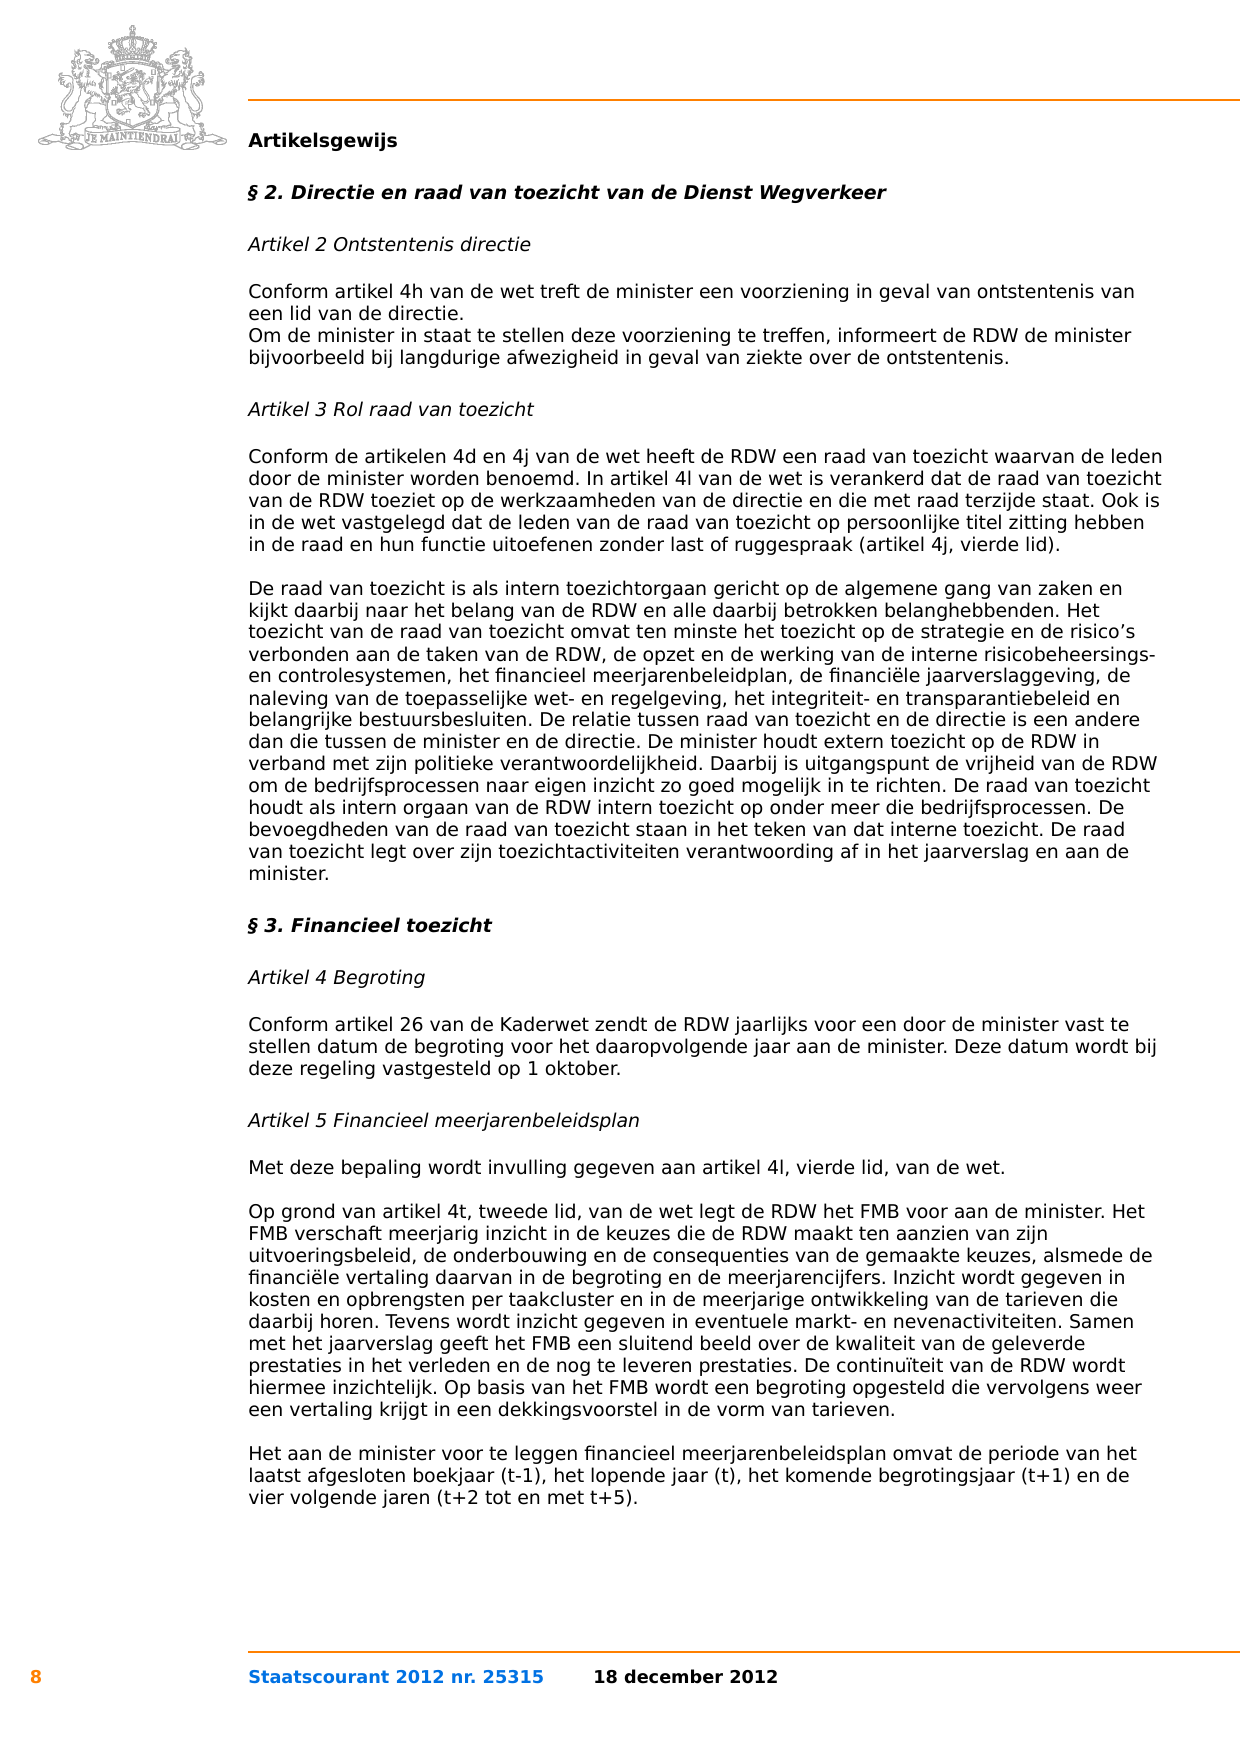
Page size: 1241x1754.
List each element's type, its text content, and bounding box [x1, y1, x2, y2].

subtitle Artikel 4 Begroting [248, 967, 1163, 989]
text Op grond van artikel 4t, tweede lid, van de wet legt de RDW het FMB voor aan de minister. Het FMB verschaft meerjarig inzicht in de keuzes die de RDW maakt ten aanzien van zijn uitvoeringsbeleid, de onderbouwing en de consequenties van de gemaakte keuzes, alsmede de financiële vertaling daarvan in de begroting en de meerjarencijfers. Inzicht wordt gegeven in kosten en opbrengsten per taakcluster en in de meerjarige ontwikkeling van de tarieven die daarbij horen. Tevens wordt inzicht gegeven in eventuele markt- en nevenactiviteiten. Samen met het jaarverslag geeft het FMB een sluitend beeld over de kwaliteit van de geleverde prestaties in het verleden en de nog te leveren prestaties. De continuïteit van de RDW wordt hiermee inzichtelijk. Op basis van het FMB wordt een begroting opgesteld die vervolgens weer een vertaling krijgt in een dekkingsvoorstel in de vorm van tarieven. [248, 1201, 1163, 1421]
text Conform artikel 4h van de wet treft de minister een voorziening in geval van ontstentenis van een lid van de directie. [248, 281, 1163, 325]
picture [38, 25, 227, 150]
text Met deze bepaling wordt invulling gegeven aan artikel 4l, vierde lid, van de wet. [248, 1157, 1163, 1179]
subtitle § 2. Directie en raad van toezicht van de Dienst Wegverkeer [248, 182, 1163, 204]
subtitle Artikelsgewijs [248, 130, 1163, 152]
text Het aan de minister voor te leggen financieel meerjarenbeleidsplan omvat de periode van het laatst afgesloten boekjaar (t-1), het lopende jaar (t), het komende begrotingsjaar (t+1) en de vier volgende jaren (t+2 tot en met t+5). [248, 1443, 1163, 1508]
text De raad van toezicht is als intern toezichtorgaan gericht op de algemene gang van zaken en kijkt daarbij naar het belang van de RDW en alle daarbij betrokken belanghebbenden. Het toezicht van de raad van toezicht omvat ten minste het toezicht op de strategie en de risico’s verbonden aan de taken van de RDW, de opzet en de werking van de interne risicobeheersings- en controlesystemen, het financieel meerjarenbeleidplan, de financiële jaarverslaggeving, de naleving van de toepasselijke wet- en regelgeving, het integriteit- en transparantiebeleid en belangrijke bestuursbesluiten. De relatie tussen raad van toezicht en de directie is een andere dan die tussen de minister en de directie. De minister houdt extern toezicht op de RDW in verband met zijn politieke verantwoordelijkheid. Daarbij is uitgangspunt de vrijheid van de RDW om de bedrijfsprocessen naar eigen inzicht zo goed mogelijk in te richten. De raad van toezicht houdt als intern orgaan van de RDW intern toezicht op onder meer die bedrijfsprocessen. De bevoegdheden van de raad van toezicht staan in het teken van dat interne toezicht. De raad van toezicht legt over zijn toezichtactiviteiten verantwoording af in het jaarverslag en aan de minister. [248, 577, 1163, 885]
subtitle Artikel 2 Ontstentenis directie [248, 234, 1163, 256]
subtitle Artikel 5 Financieel meerjarenbeleidsplan [248, 1110, 1163, 1132]
text Om de minister in staat te stellen deze voorziening te treffen, informeert de RDW de minister bijvoorbeeld bij langdurige afwezigheid in geval van ziekte over de ontstentenis. [248, 325, 1163, 369]
text Conform de artikelen 4d en 4j van de wet heeft de RDW een raad van toezicht waarvan de leden door de minister worden benoemd. In artikel 4l van de wet is verankerd dat de raad van toezicht van de RDW toeziet op de werkzaamheden van de directie en die met raad terzijde staat. Ook is in de wet vastgelegd dat de leden van de raad van toezicht op persoonlijke titel zitting hebben in de raad en hun functie uitoefenen zonder last of ruggespraak (artikel 4j, vierde lid). [248, 446, 1163, 556]
text Conform artikel 26 van de Kaderwet zendt de RDW jaarlijks voor een door de minister vast te stellen datum de begroting voor het daaropvolgende jaar aan de minister. Deze datum wordt bij deze regeling vastgesteld op 1 oktober. [248, 1014, 1163, 1080]
subtitle Artikel 3 Rol raad van toezicht [248, 399, 1163, 421]
subtitle § 3. Financieel toezicht [248, 915, 1163, 937]
